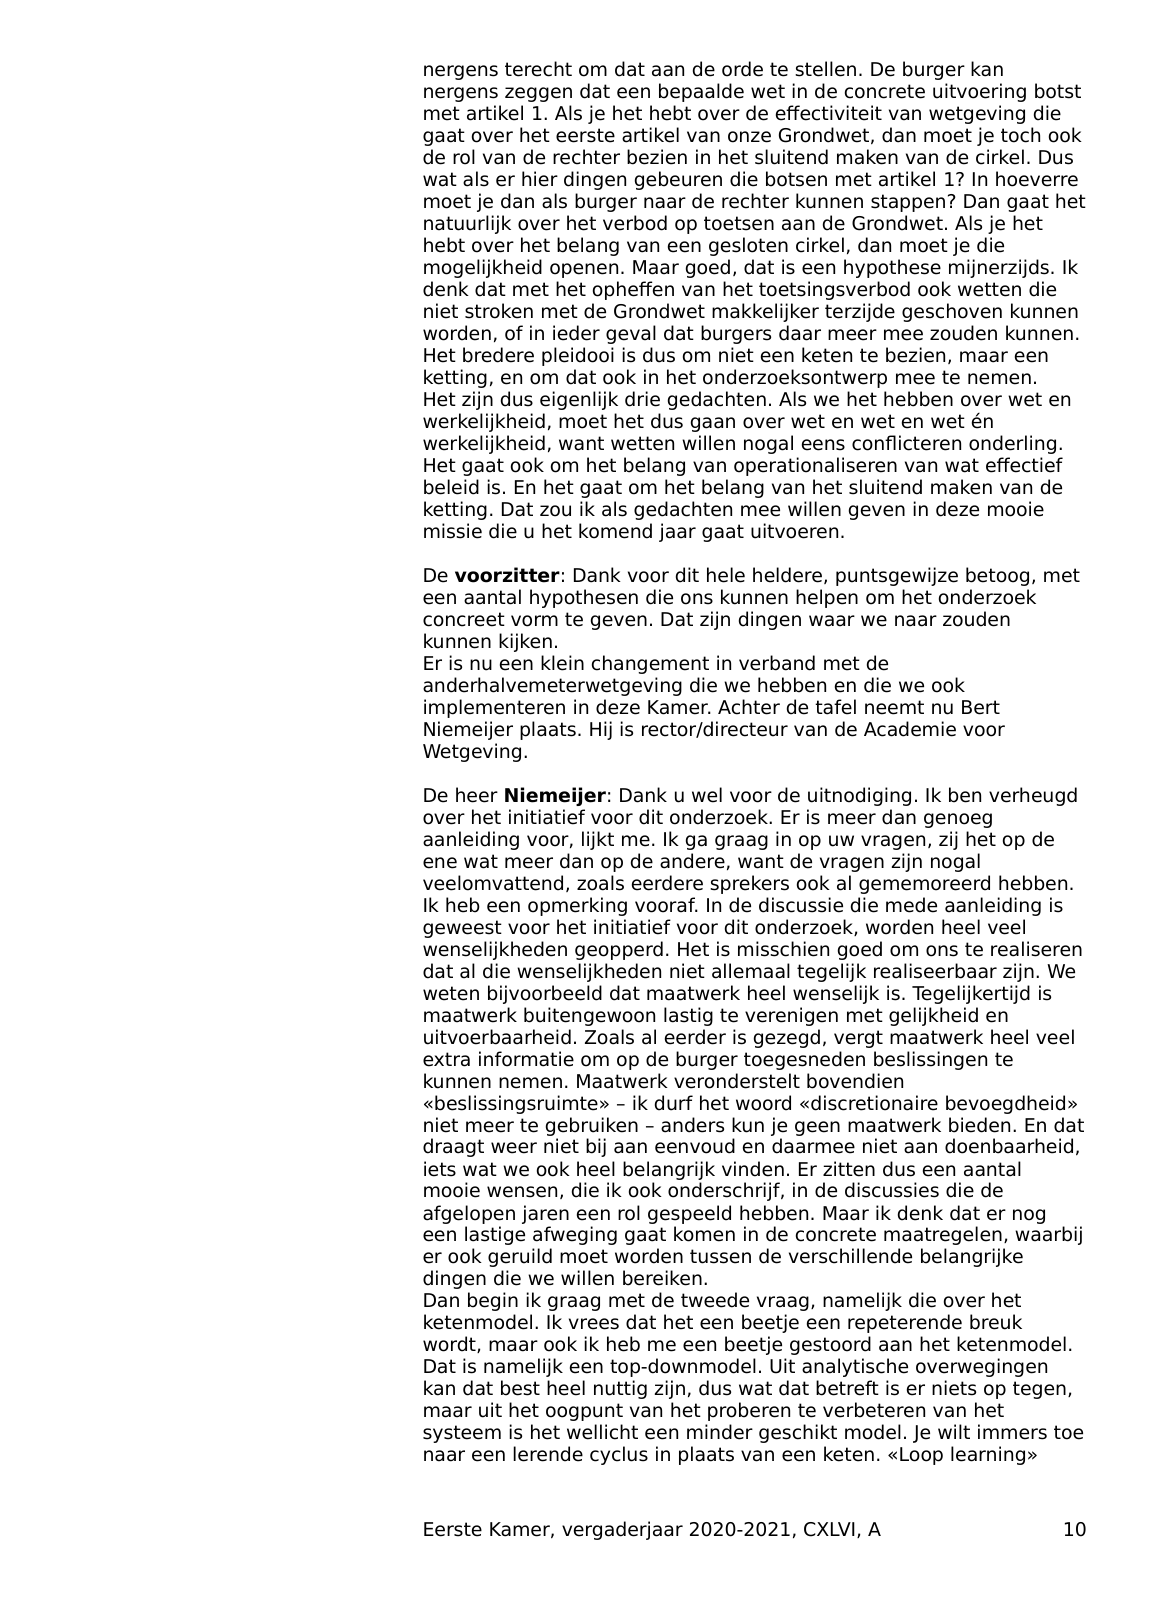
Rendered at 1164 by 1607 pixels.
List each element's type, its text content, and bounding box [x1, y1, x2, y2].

text Er is nu een klein changement in verband met de anderhalvemeterwetgeving die we hebben en die we ook implementeren in deze Kamer. Achter de tafel neemt nu Bert Niemeijer plaats. Hij is rector/directeur van de Academie voor Wetgeving. [422, 653, 1087, 763]
text Het zijn dus eigenlijk drie gedachten. Als we het hebben over wet en werkelijkheid, moet het dus gaan over wet en wet en wet én werkelijkheid, want wetten willen nogal eens conflicteren onderling. Het gaat ook om het belang van operationaliseren van wat effectief beleid is. En het gaat om het belang van het sluitend maken van de ketting. Dat zou ik als gedachten mee willen geven in deze mooie missie die u het komend jaar gaat uitvoeren. [422, 389, 1087, 543]
text nergens terecht om dat aan de orde te stellen. De burger kan nergens zeggen dat een bepaalde wet in de concrete uitvoering botst met artikel 1. Als je het hebt over de effectiviteit van wetgeving die gaat over het eerste artikel van onze Grondwet, dan moet je toch ook de rol van de rechter bezien in het sluitend maken van de cirkel. Dus wat als er hier dingen gebeuren die botsen met artikel 1? In hoeverre moet je dan als burger naar de rechter kunnen stappen? Dan gaat het natuurlijk over het verbod op toetsen aan de Grondwet. Als je het hebt over het belang van een gesloten cirkel, dan moet je die mogelijkheid openen. Maar goed, dat is een hypothese mijnerzijds. Ik denk dat met het opheffen van het toetsingsverbod ook wetten die niet stroken met de Grondwet makkelijker terzijde geschoven kunnen worden, of in ieder geval dat burgers daar meer mee zouden kunnen. Het bredere pleidooi is dus om niet een keten te bezien, maar een ketting, en om dat ook in het onderzoeksontwerp mee te nemen. [422, 59, 1087, 389]
text Dan begin ik graag met de tweede vraag, namelijk die over het ketenmodel. Ik vrees dat het een beetje een repeterende breuk wordt, maar ook ik heb me een beetje gestoord aan het ketenmodel. Dat is namelijk een top-downmodel. Uit analytische overwegingen kan dat best heel nuttig zijn, dus wat dat betreft is er niets op tegen, maar uit het oogpunt van het proberen te verbeteren van het systeem is het wellicht een minder geschikt model. Je wilt immers toe naar een lerende cyclus in plaats van een keten. «Loop learning» [422, 1290, 1087, 1466]
text De heer Niemeijer: Dank u wel voor de uitnodiging. Ik ben verheugd over het initiatief voor dit onderzoek. Er is meer dan genoeg aanleiding voor, lijkt me. Ik ga graag in op uw vragen, zij het op de ene wat meer dan op de andere, want de vragen zijn nogal veelomvattend, zoals eerdere sprekers ook al gememoreerd hebben. [422, 785, 1087, 895]
text De voorzitter: Dank voor dit hele heldere, puntsgewijze betoog, met een aantal hypothesen die ons kunnen helpen om het onderzoek concreet vorm te geven. Dat zijn dingen waar we naar zouden kunnen kijken. [422, 565, 1087, 653]
text Ik heb een opmerking vooraf. In de discussie die mede aanleiding is geweest voor het initiatief voor dit onderzoek, worden heel veel wenselijkheden geopperd. Het is misschien goed om ons te realiseren dat al die wenselijkheden niet allemaal tegelijk realiseerbaar zijn. We weten bijvoorbeeld dat maatwerk heel wenselijk is. Tegelijkertijd is maatwerk buitengewoon lastig te verenigen met gelijkheid en uitvoerbaarheid. Zoals al eerder is gezegd, vergt maatwerk heel veel extra informatie om op de burger toegesneden beslissingen te kunnen nemen. Maatwerk veronderstelt bovendien «beslissingsruimte» – ik durf het woord «discretionaire bevoegdheid» niet meer te gebruiken – anders kun je geen maatwerk bieden. En dat draagt weer niet bij aan eenvoud en daarmee niet aan doenbaarheid, iets wat we ook heel belangrijk vinden. Er zitten dus een aantal mooie wensen, die ik ook onderschrijf, in de discussies die de afgelopen jaren een rol gespeeld hebben. Maar ik denk dat er nog een lastige afweging gaat komen in de concrete maatregelen, waarbij er ook geruild moet worden tussen de verschillende belangrijke dingen die we willen bereiken. [422, 895, 1087, 1290]
